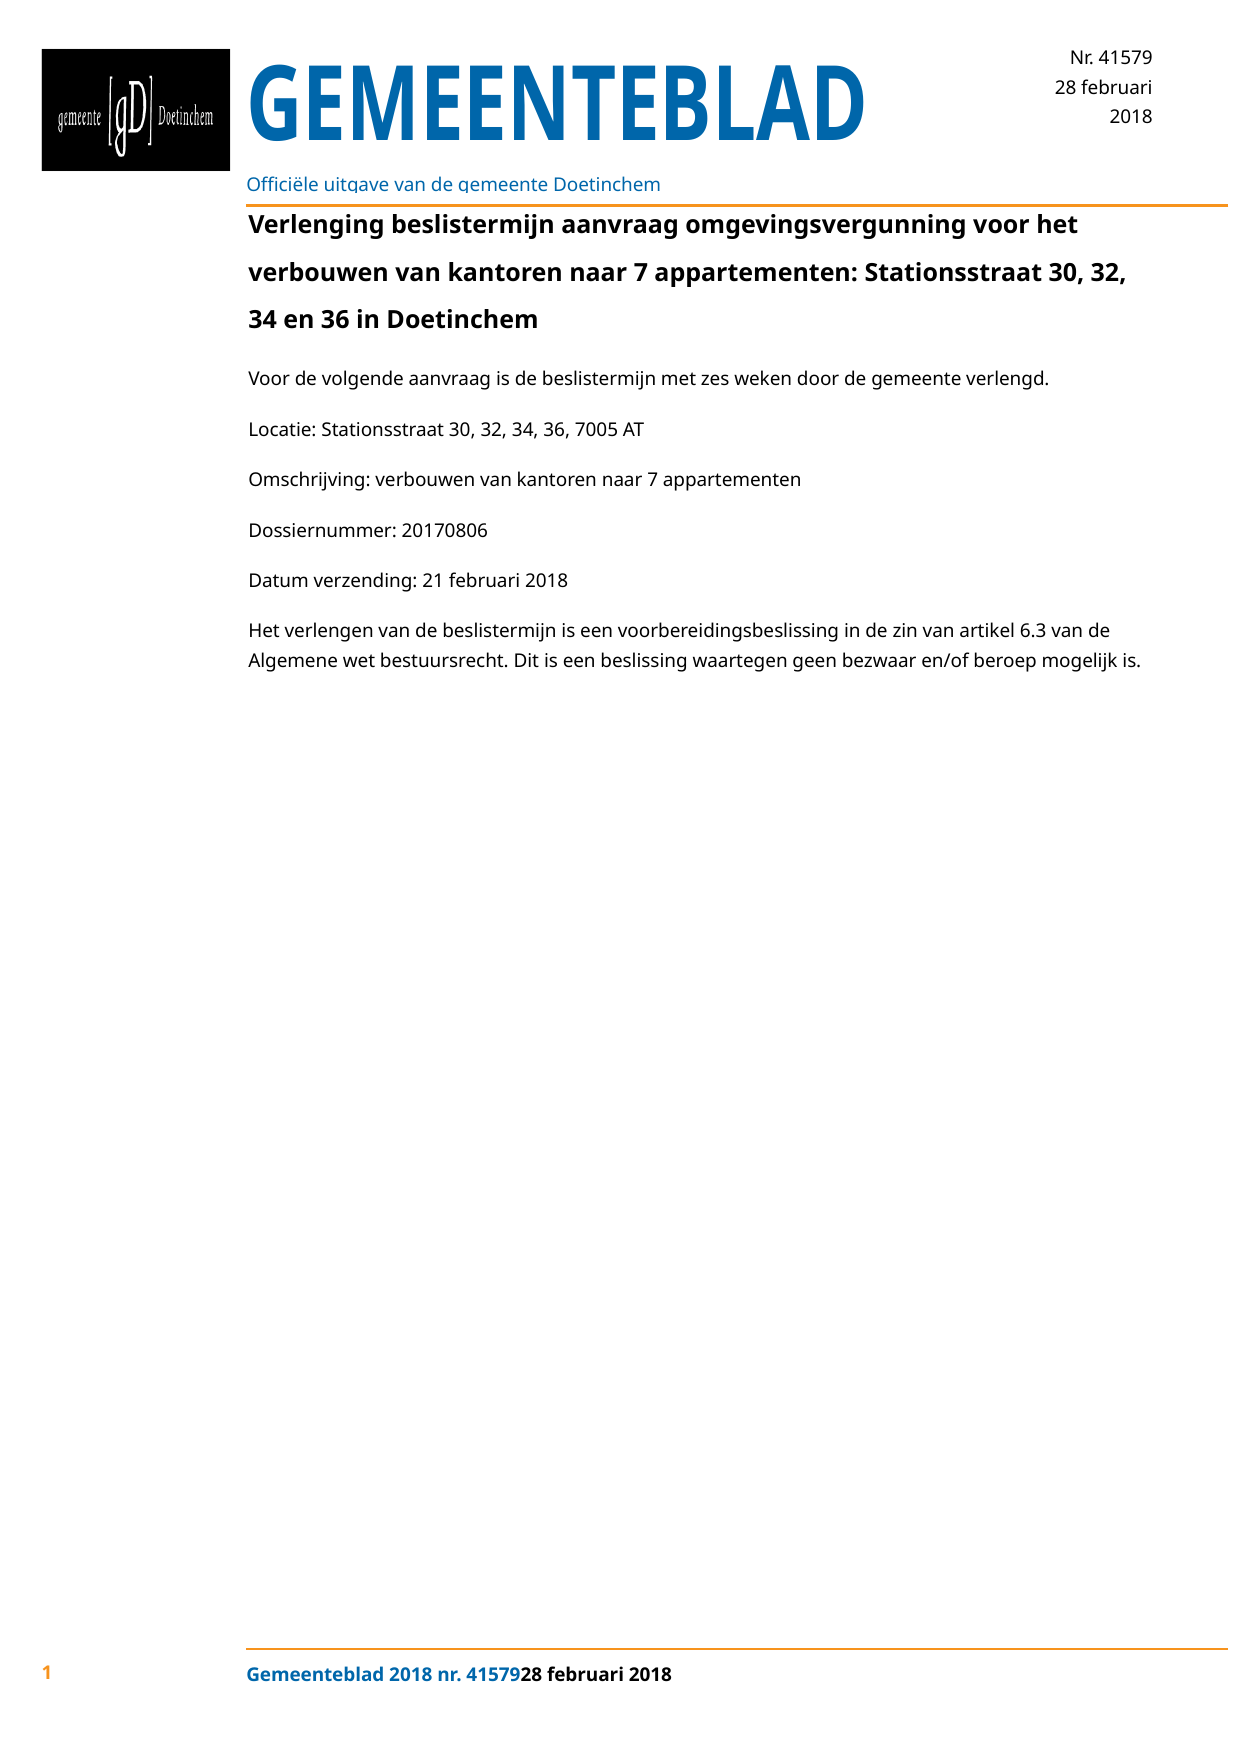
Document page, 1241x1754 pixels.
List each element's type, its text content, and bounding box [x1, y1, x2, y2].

text Verlenging beslistermijn aanvraag omgevingsvergunning voor het verbouwen van kantoren naar 7 appartementen: Stationsstraat 30, 32, 34 en 36 in Doetinchem [248, 207, 1152, 336]
text Omschrijving: verbouwen van kantoren naar 7 appartementen [248, 466, 1152, 492]
text Het verlengen van de beslistermijn is een voorbereidingsbeslissing in de zin van artikel 6.3 van de Algemene wet bestuursrecht. Dit is een beslissing waartegen geen bezwaar en/of beroep mogelijk is. [248, 618, 1152, 673]
text Locatie: Stationsstraat 30, 32, 34, 36, 7005 AT [248, 416, 1152, 442]
text Datum verzending: 21 februari 2018 [248, 567, 1152, 593]
picture [41, 47, 231, 172]
text Dossiernummer: 20170806 [248, 517, 1152, 542]
text Voor de volgende aanvraag is de beslistermijn met zes weken door de gemeente verlengd. [248, 366, 1152, 391]
